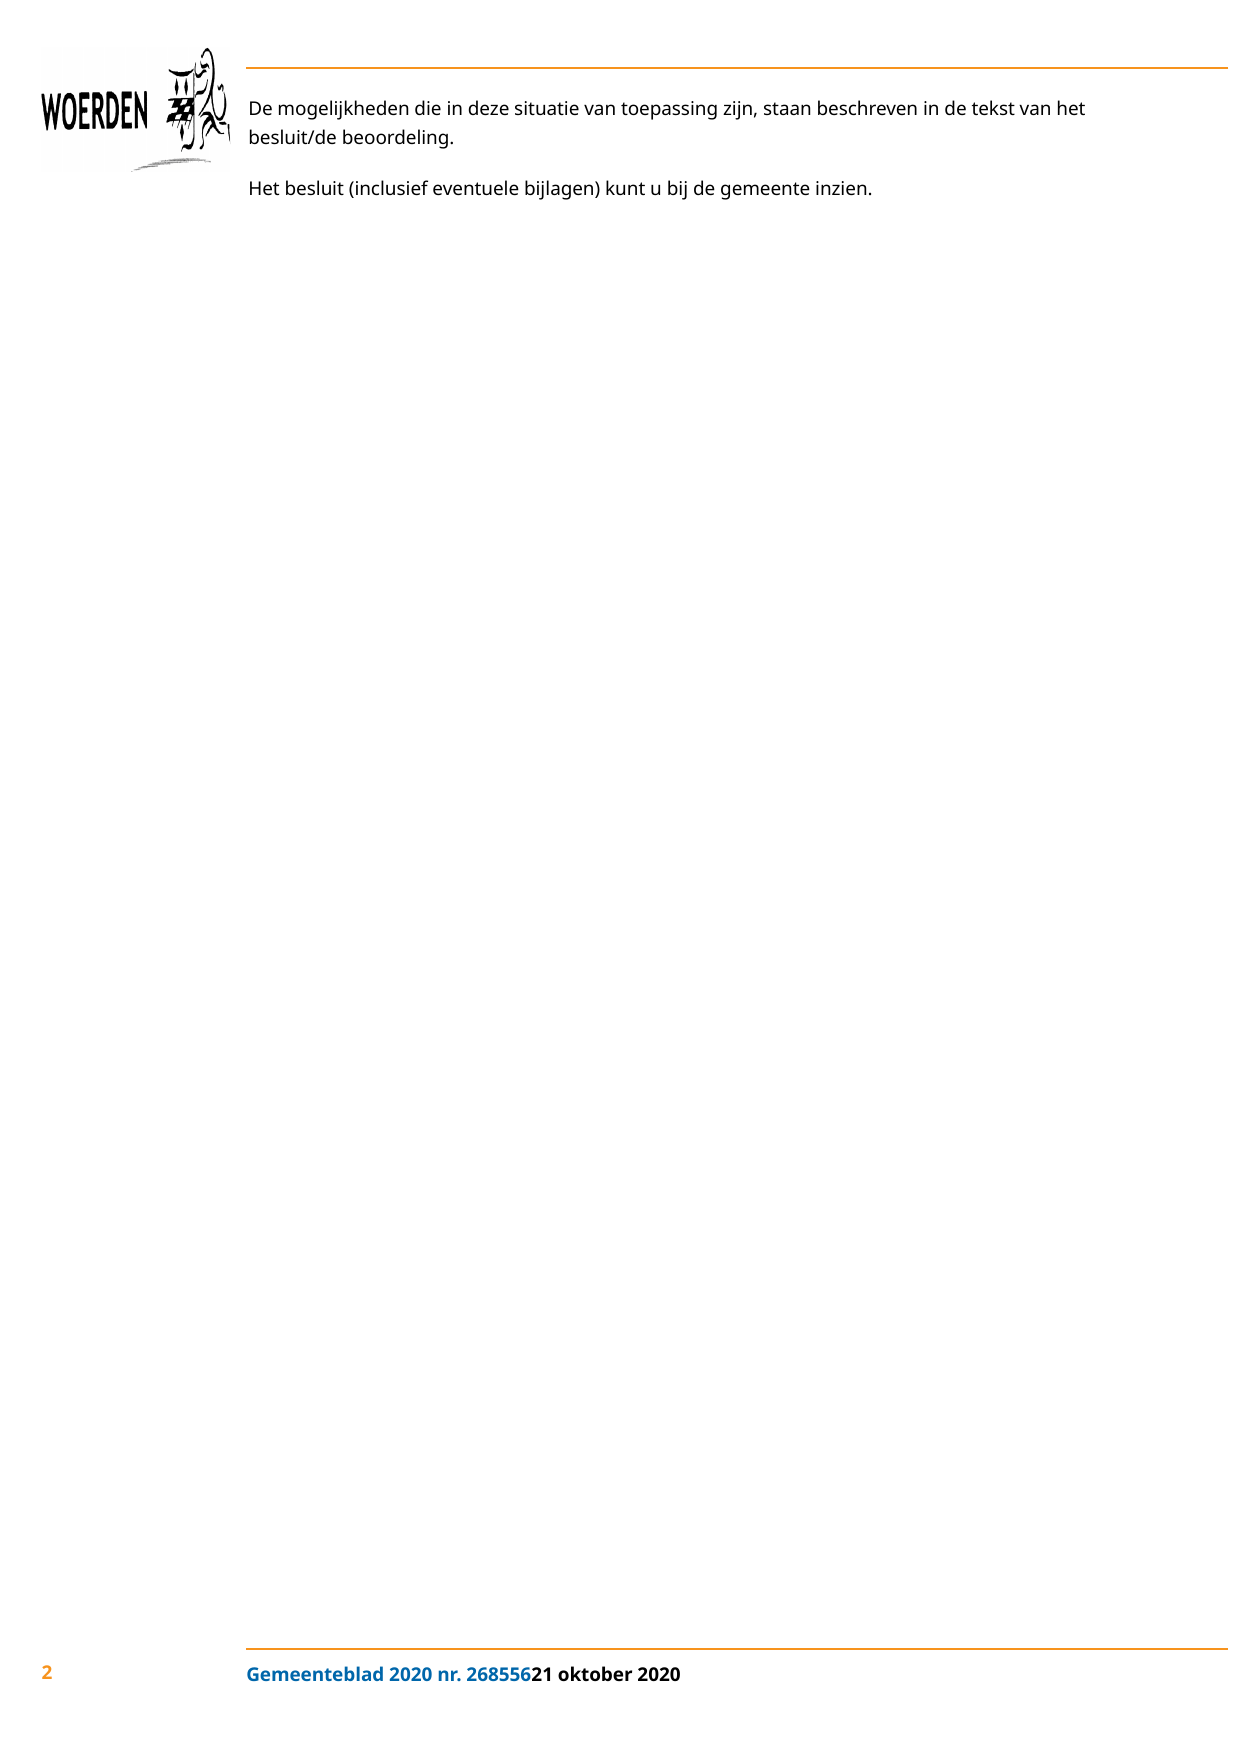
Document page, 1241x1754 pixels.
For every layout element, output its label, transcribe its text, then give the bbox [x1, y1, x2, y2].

picture [41, 47, 231, 172]
text De mogelijkheden die in deze situatie van toepassing zijn, staan beschreven in de tekst van het besluit/de beoordeling. [248, 95, 1152, 150]
text Het besluit (inclusief eventuele bijlagen) kunt u bij de gemeente inzien. [248, 175, 1152, 201]
